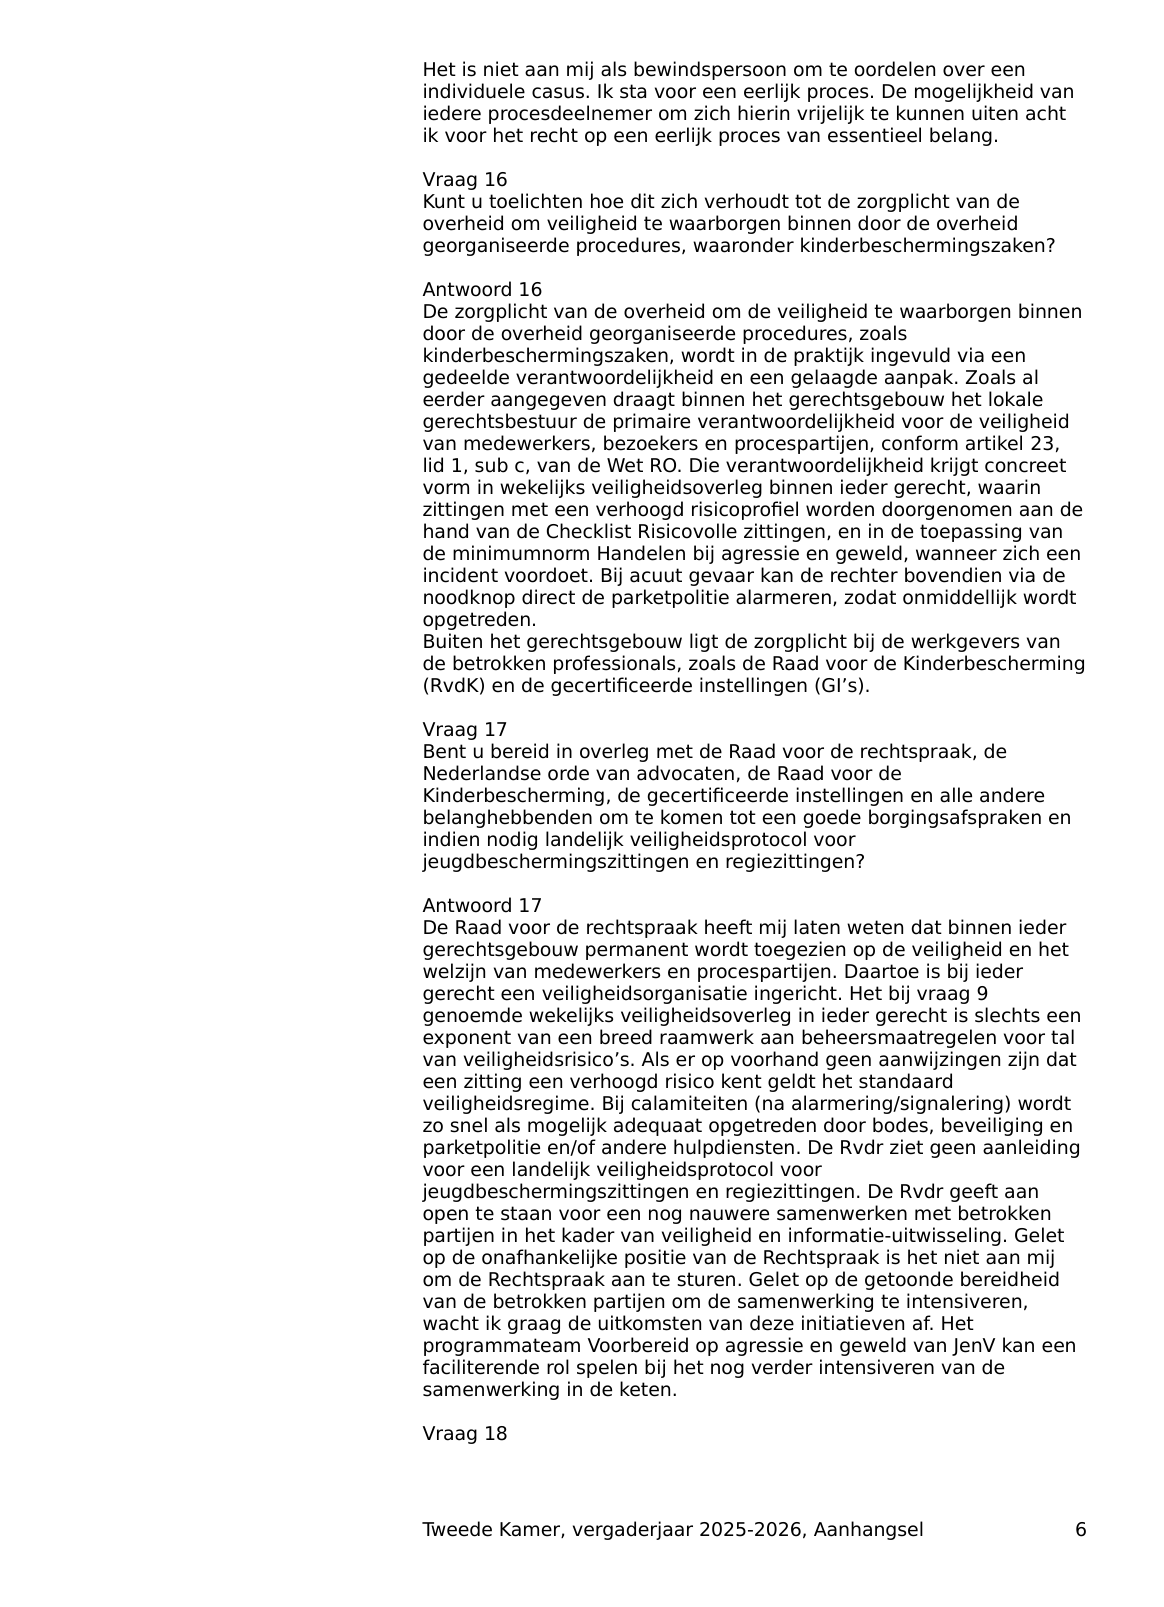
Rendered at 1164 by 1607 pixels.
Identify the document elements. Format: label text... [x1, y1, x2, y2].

text De zorgplicht van de overheid om de veiligheid te waarborgen binnen door de overheid georganiseerde procedures, zoals kinderbeschermingszaken, wordt in de praktijk ingevuld via een gedeelde verantwoordelijkheid en een gelaagde aanpak. Zoals al eerder aangegeven draagt binnen het gerechtsgebouw het lokale gerechtsbestuur de primaire verantwoordelijkheid voor de veiligheid van medewerkers, bezoekers en procespartijen, conform artikel 23, lid 1, sub c, van de Wet RO. Die verantwoordelijkheid krijgt concreet vorm in wekelijks veiligheidsoverleg binnen ieder gerecht, waarin zittingen met een verhoogd risicoprofiel worden doorgenomen aan de hand van de Checklist Risicovolle zittingen, en in de toepassing van de minimumnorm Handelen bij agressie en geweld, wanneer zich een incident voordoet. Bij acuut gevaar kan de rechter bovendien via de noodknop direct de parketpolitie alarmeren, zodat onmiddellijk wordt opgetreden. [422, 301, 1087, 631]
text Antwoord 16 [422, 279, 1087, 301]
text Kunt u toelichten hoe dit zich verhoudt tot de zorgplicht van de overheid om veiligheid te waarborgen binnen door de overheid georganiseerde procedures, waaronder kinderbeschermingszaken? [422, 191, 1087, 257]
text De Raad voor de rechtspraak heeft mij laten weten dat binnen ieder gerechtsgebouw permanent wordt toegezien op de veiligheid en het welzijn van medewerkers en procespartijen. Daartoe is bij ieder gerecht een veiligheidsorganisatie ingericht. Het bij vraag 9 genoemde wekelijks veiligheidsoverleg in ieder gerecht is slechts een exponent van een breed raamwerk aan beheersmaatregelen voor tal van veiligheidsrisico’s. Als er op voorhand geen aanwijzingen zijn dat een zitting een verhoogd risico kent geldt het standaard veiligheidsregime. Bij calamiteiten (na alarmering/signalering) wordt zo snel als mogelijk adequaat opgetreden door bodes, beveiliging en parketpolitie en/of andere hulpdiensten. De Rvdr ziet geen aanleiding voor een landelijk veiligheidsprotocol voor jeugdbeschermingszittingen en regiezittingen. De Rvdr geeft aan open te staan voor een nog nauwere samenwerken met betrokken partijen in het kader van veiligheid en informatie-uitwisseling. Gelet op de onafhankelijke positie van de Rechtspraak is het niet aan mij om de Rechtspraak aan te sturen. Gelet op de getoonde bereidheid van de betrokken partijen om de samenwerking te intensiveren, wacht ik graag de uitkomsten van deze initiatieven af. Het programmateam Voorbereid op agressie en geweld van JenV kan een faciliterende rol spelen bij het nog verder intensiveren van de samenwerking in de keten. [422, 917, 1087, 1401]
text Antwoord 17 [422, 895, 1087, 917]
text Vraag 17 [422, 719, 1087, 741]
text Het is niet aan mij als bewindspersoon om te oordelen over een individuele casus. Ik sta voor een eerlijk proces. De mogelijkheid van iedere procesdeelnemer om zich hierin vrijelijk te kunnen uiten acht ik voor het recht op een eerlijk proces van essentieel belang. [422, 59, 1087, 147]
text Bent u bereid in overleg met de Raad voor de rechtspraak, de Nederlandse orde van advocaten, de Raad voor de Kinderbescherming, de gecertificeerde instellingen en alle andere belanghebbenden om te komen tot een goede borgingsafspraken en indien nodig landelijk veiligheidsprotocol voor jeugdbeschermingszittingen en regiezittingen? [422, 741, 1087, 873]
text Vraag 16 [422, 169, 1087, 191]
text Vraag 18 [422, 1423, 1087, 1445]
text Buiten het gerechtsgebouw ligt de zorgplicht bij de werkgevers van de betrokken professionals, zoals de Raad voor de Kinderbescherming (RvdK) en de gecertificeerde instellingen (GI’s). [422, 631, 1087, 697]
